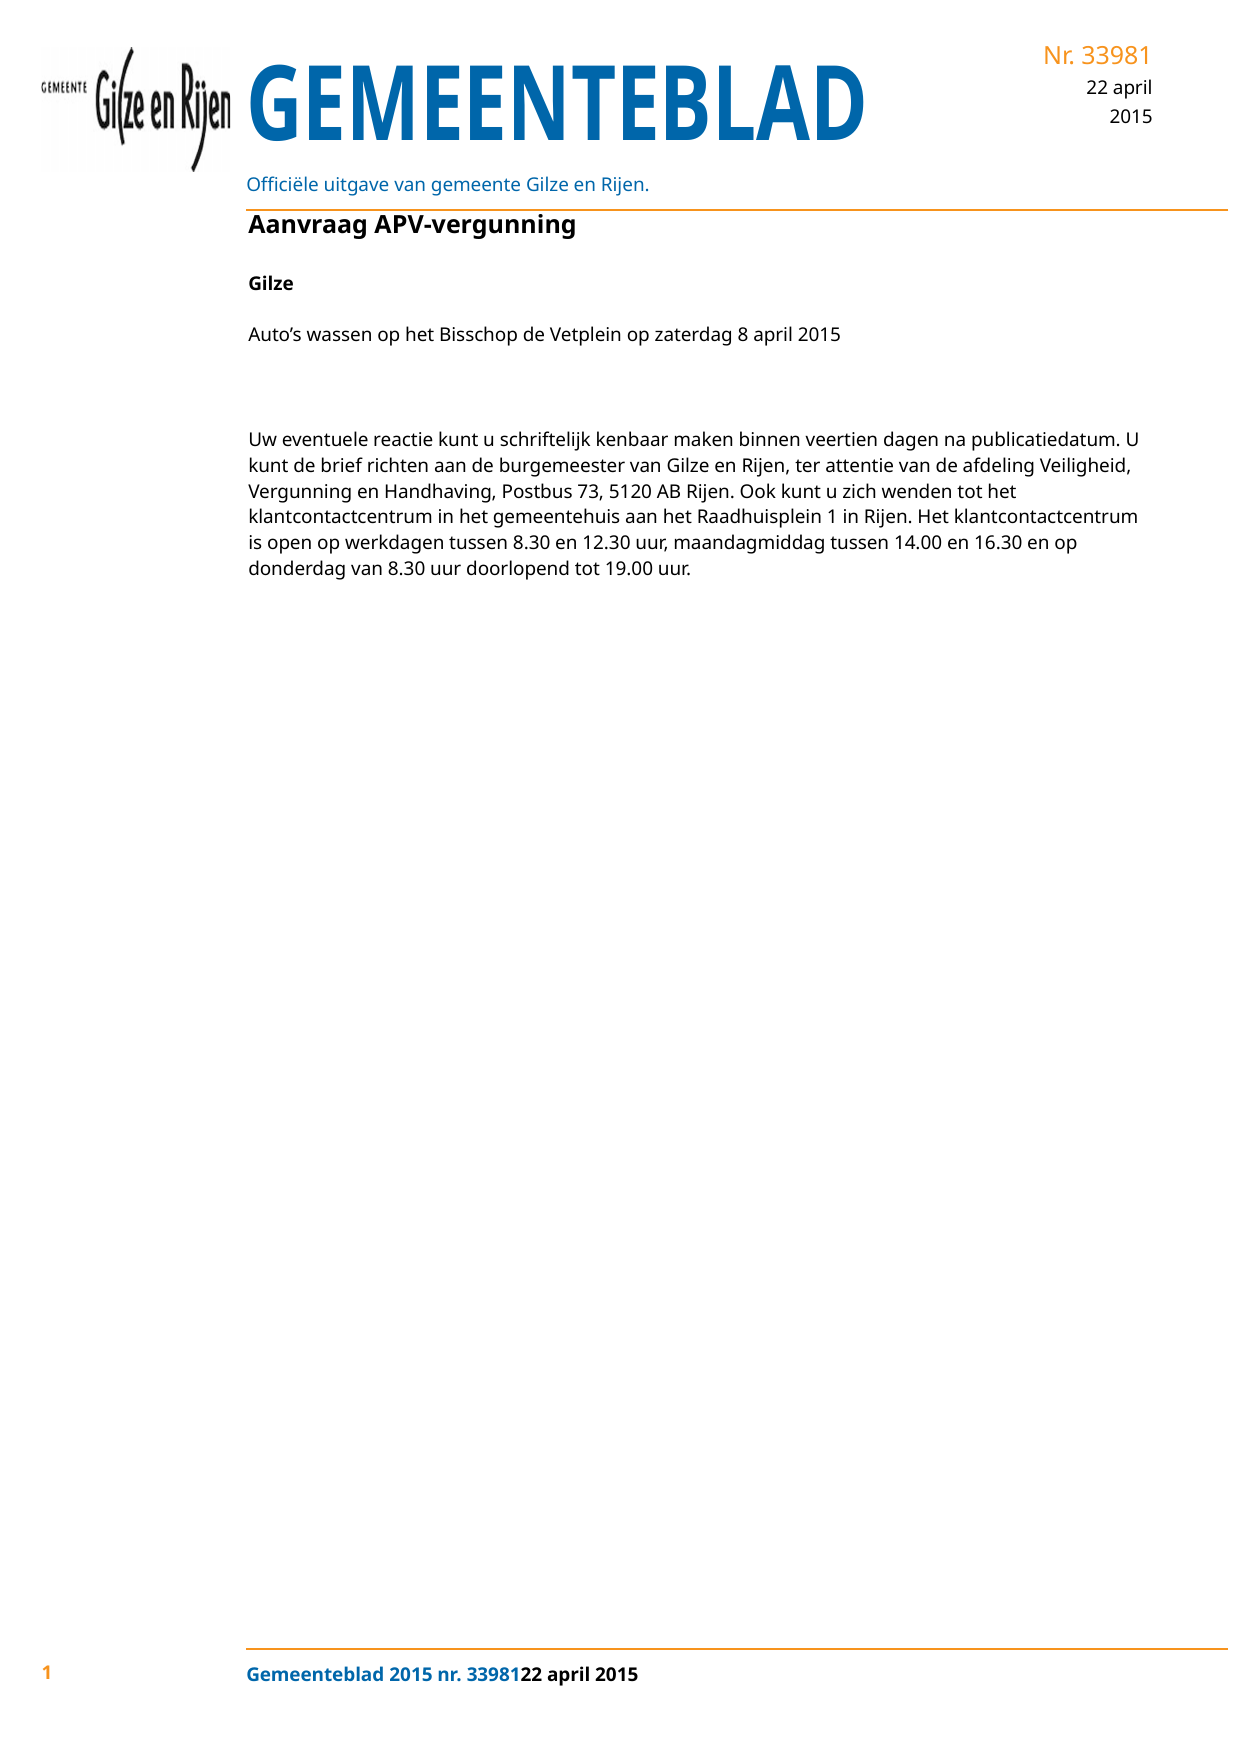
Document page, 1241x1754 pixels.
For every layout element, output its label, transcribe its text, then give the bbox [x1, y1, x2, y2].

text Gilze [248, 270, 1152, 296]
picture [41, 47, 231, 172]
text Aanvraag APV-vergunning [248, 211, 1152, 241]
text Auto’s wassen op het Bisschop de Vetplein op zaterdag 8 april 2015 [248, 321, 1152, 346]
text Uw eventuele reactie kunt u schriftelijk kenbaar maken binnen veertien dagen na publicatiedatum. U kunt de brief richten aan de burgemeester van Gilze en Rijen, ter attentie van de afdeling Veiligheid, Vergunning en Handhaving, Postbus 73, 5120 AB Rijen. Ook kunt u zich wenden tot het klantcontactcentrum in het gemeentehuis aan het Raadhuisplein 1 in Rijen. Het klantcontactcentrum is open op werkdagen tussen 8.30 en 12.30 uur, maandagmiddag tussen 14.00 en 16.30 en op donderdag van 8.30 uur doorlopend tot 19.00 uur. [248, 426, 1152, 581]
